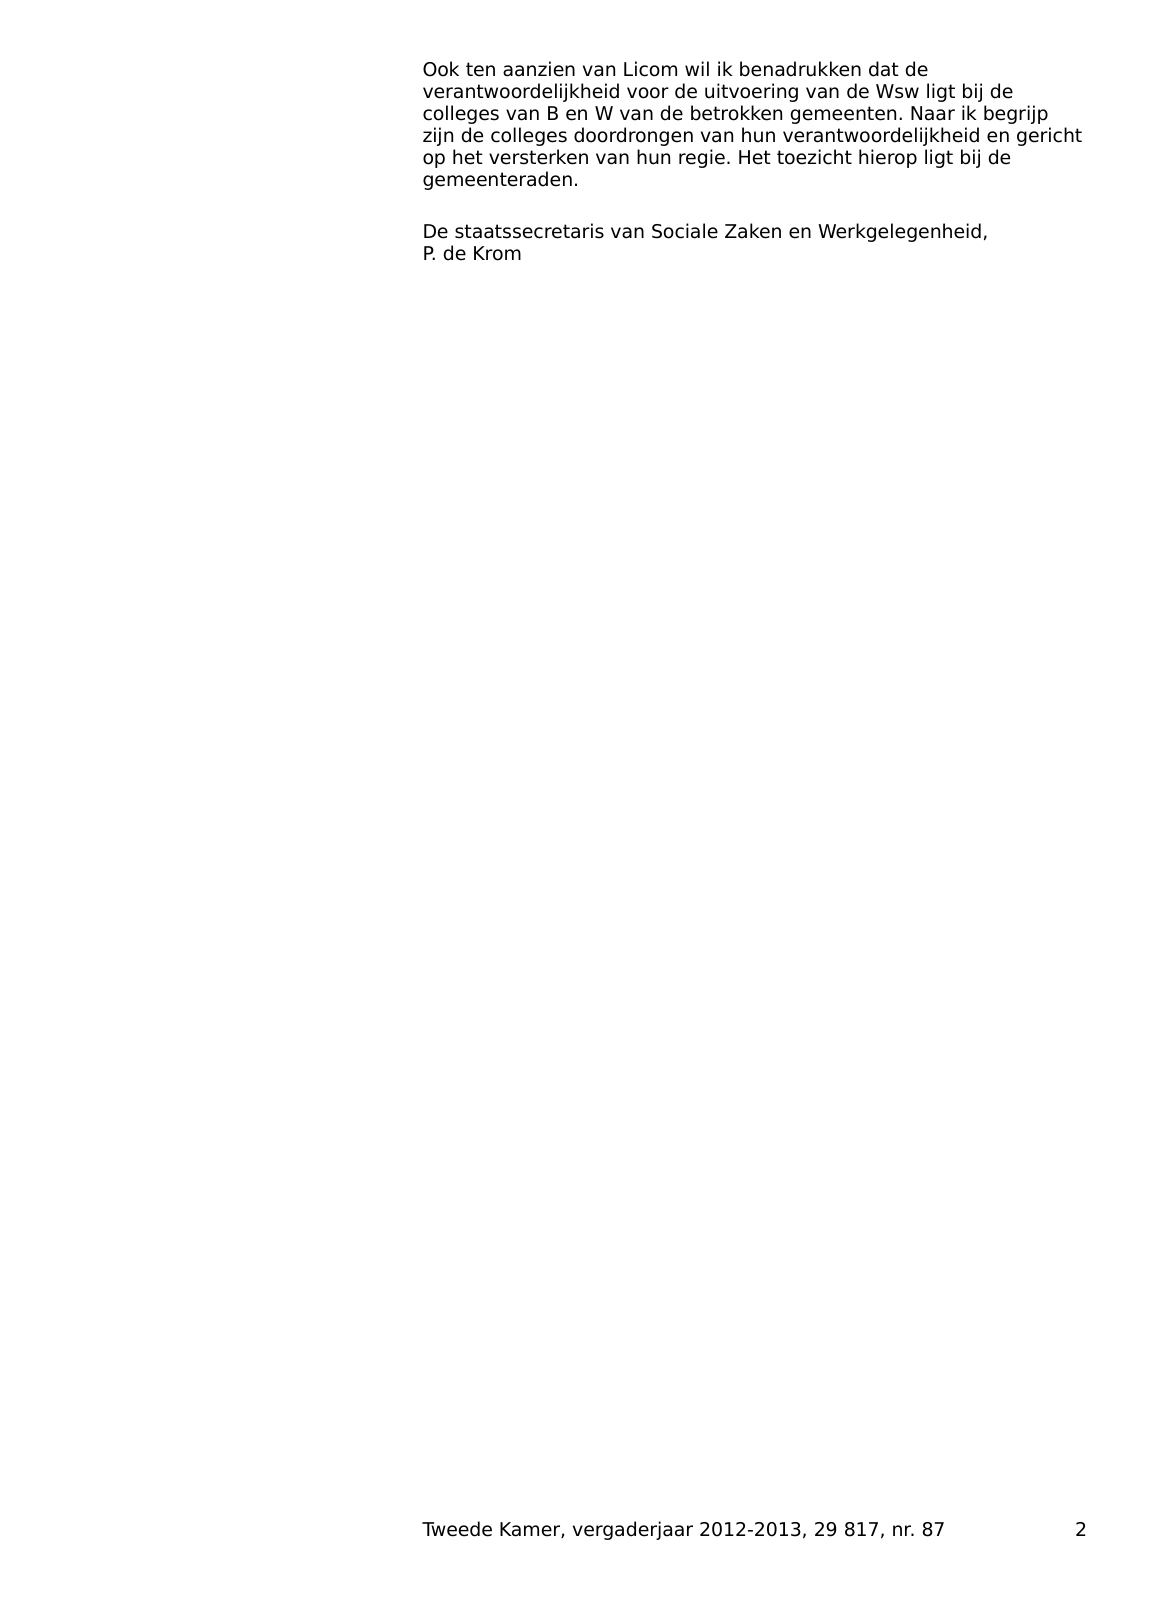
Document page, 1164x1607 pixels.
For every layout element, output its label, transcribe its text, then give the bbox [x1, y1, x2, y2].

text Ook ten aanzien van Licom wil ik benadrukken dat de verantwoordelijkheid voor de uitvoering van de Wsw ligt bij de colleges van B en W van de betrokken gemeenten. Naar ik begrijp zijn de colleges doordrongen van hun verantwoordelijkheid en gericht op het versterken van hun regie. Het toezicht hierop ligt bij de gemeenteraden. [422, 59, 1087, 191]
text De staatssecretaris van Sociale Zaken en Werkgelegenheid, P. de Krom [422, 221, 1087, 265]
